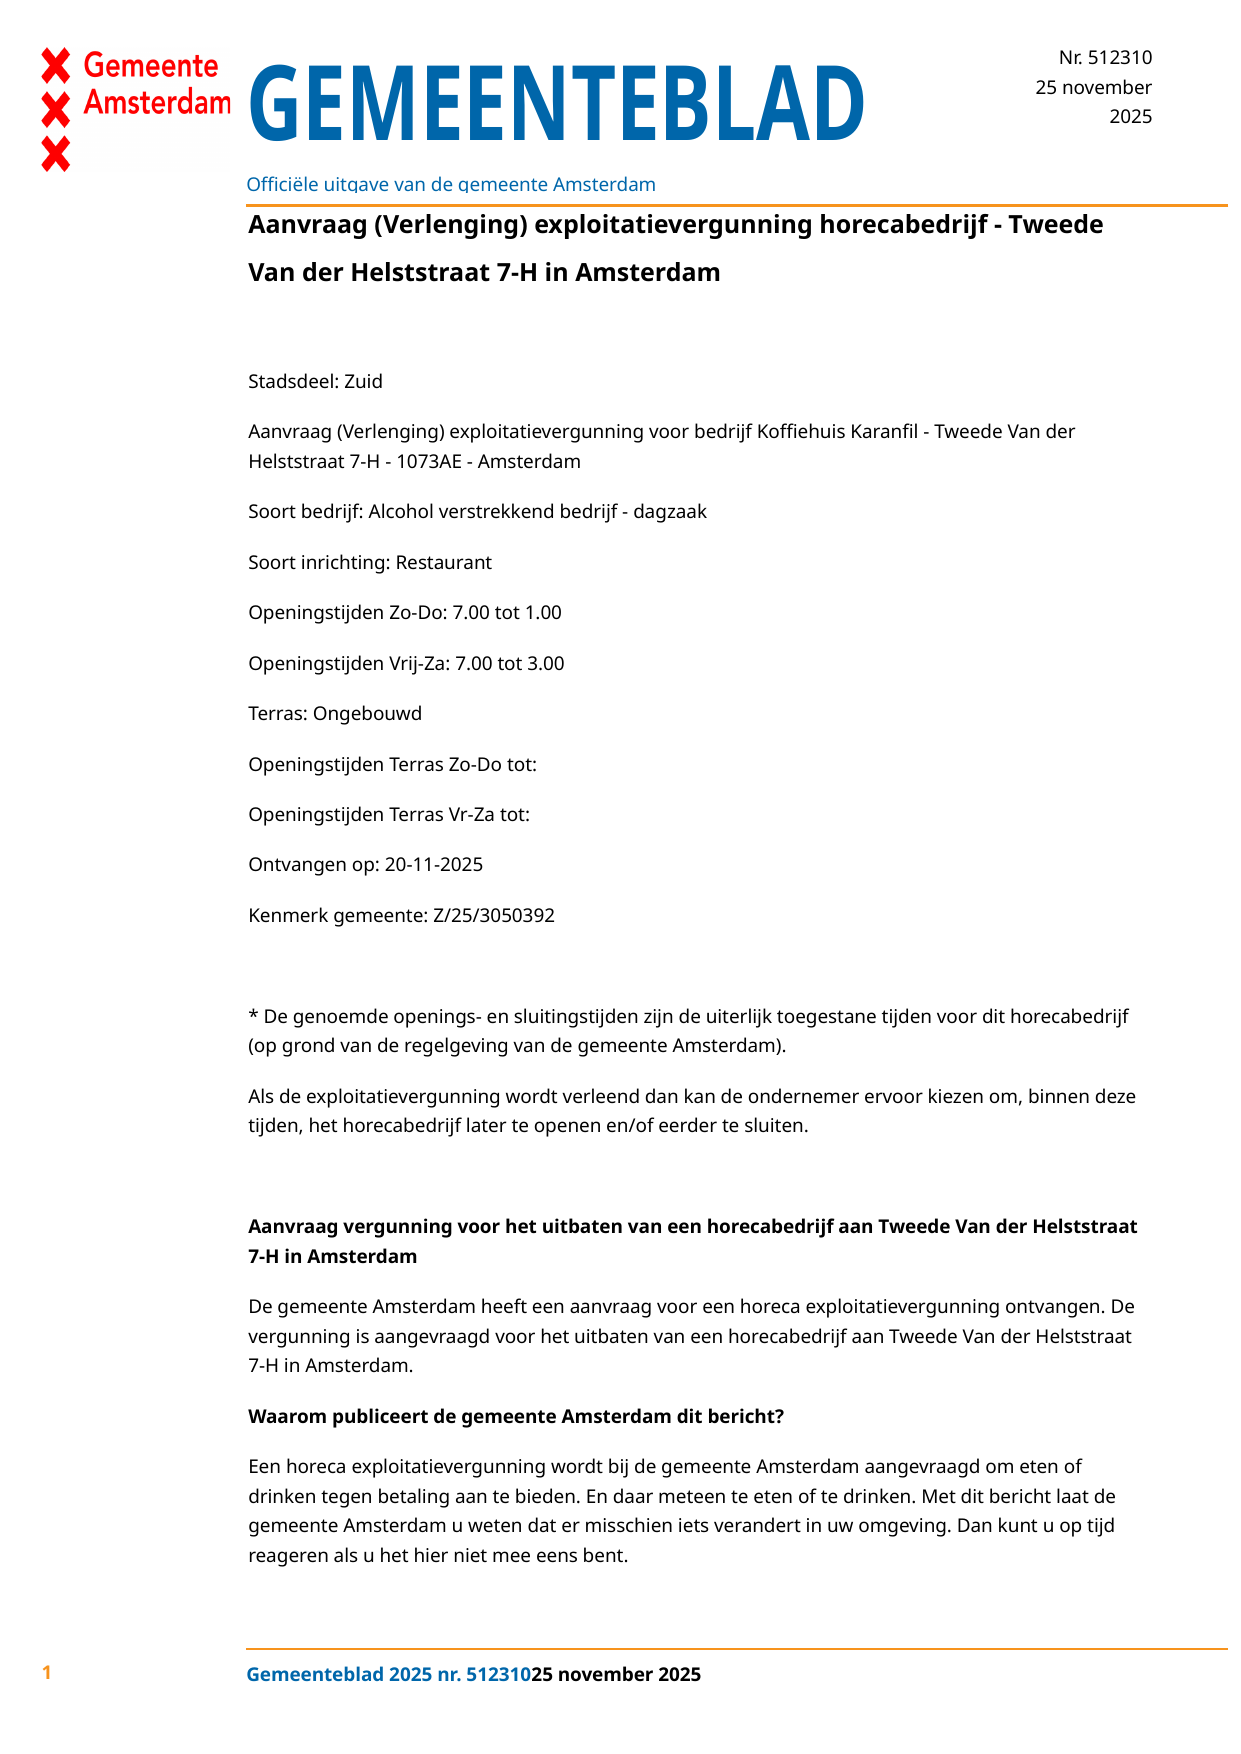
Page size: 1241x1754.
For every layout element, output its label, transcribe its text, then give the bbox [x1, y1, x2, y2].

text Een horeca exploitatievergunning wordt bij de gemeente Amsterdam aangevraagd om eten of drinken tegen betaling aan te bieden. En daar meteen te eten of te drinken. Met dit bericht laat de gemeente Amsterdam u weten dat er misschien iets verandert in uw omgeving. Dan kunt u op tijd reageren als u het hier niet mee eens bent. [248, 1453, 1152, 1568]
text De gemeente Amsterdam heeft een aanvraag voor een horeca exploitatievergunning ontvangen. De vergunning is aangevraagd voor het uitbaten van een horecabedrijf aan Tweede Van der Helststraat 7-H in Amsterdam. [248, 1293, 1152, 1378]
picture [41, 47, 231, 172]
text Terras: Ongebouwd [248, 700, 1152, 726]
text Openingstijden Terras Vr-Za tot: [248, 801, 1152, 827]
text Openingstijden Vrij-Za: 7.00 tot 3.00 [248, 650, 1152, 676]
text Openingstijden Zo-Do: 7.00 tot 1.00 [248, 599, 1152, 625]
text Als de exploitatievergunning wordt verleend dan kan de ondernemer ervoor kiezen om, binnen deze tijden, het horecabedrijf later te openen en/of eerder te sluiten. [248, 1083, 1152, 1138]
text Soort bedrijf: Alcohol verstrekkend bedrijf - dagzaak [248, 499, 1152, 524]
text Ontvangen op: 20-11-2025 [248, 852, 1152, 877]
text Soort inrichting: Restaurant [248, 549, 1152, 575]
text Openingstijden Terras Zo-Do tot: [248, 751, 1152, 777]
text Stadsdeel: Zuid [248, 368, 1152, 394]
text Aanvraag (Verlenging) exploitatievergunning voor bedrijf Koffiehuis Karanfil - Tweede Van der Helststraat 7-H - 1073AE - Amsterdam [248, 419, 1152, 474]
text Waarom publiceert de gemeente Amsterdam dit bericht? [248, 1403, 1152, 1429]
text Aanvraag (Verlenging) exploitatievergunning horecabedrijf - Tweede Van der Helststraat 7-H in Amsterdam [248, 207, 1152, 288]
text Aanvraag vergunning voor het uitbaten van een horecabedrijf aan Tweede Van der Helststraat 7-H in Amsterdam [248, 1213, 1152, 1269]
text * De genoemde openings- en sluitingstijden zijn de uiterlijk toegestane tijden voor dit horecabedrijf (op grond van de regelgeving van de gemeente Amsterdam). [248, 1003, 1152, 1058]
text Kenmerk gemeente: Z/25/3050392 [248, 902, 1152, 928]
